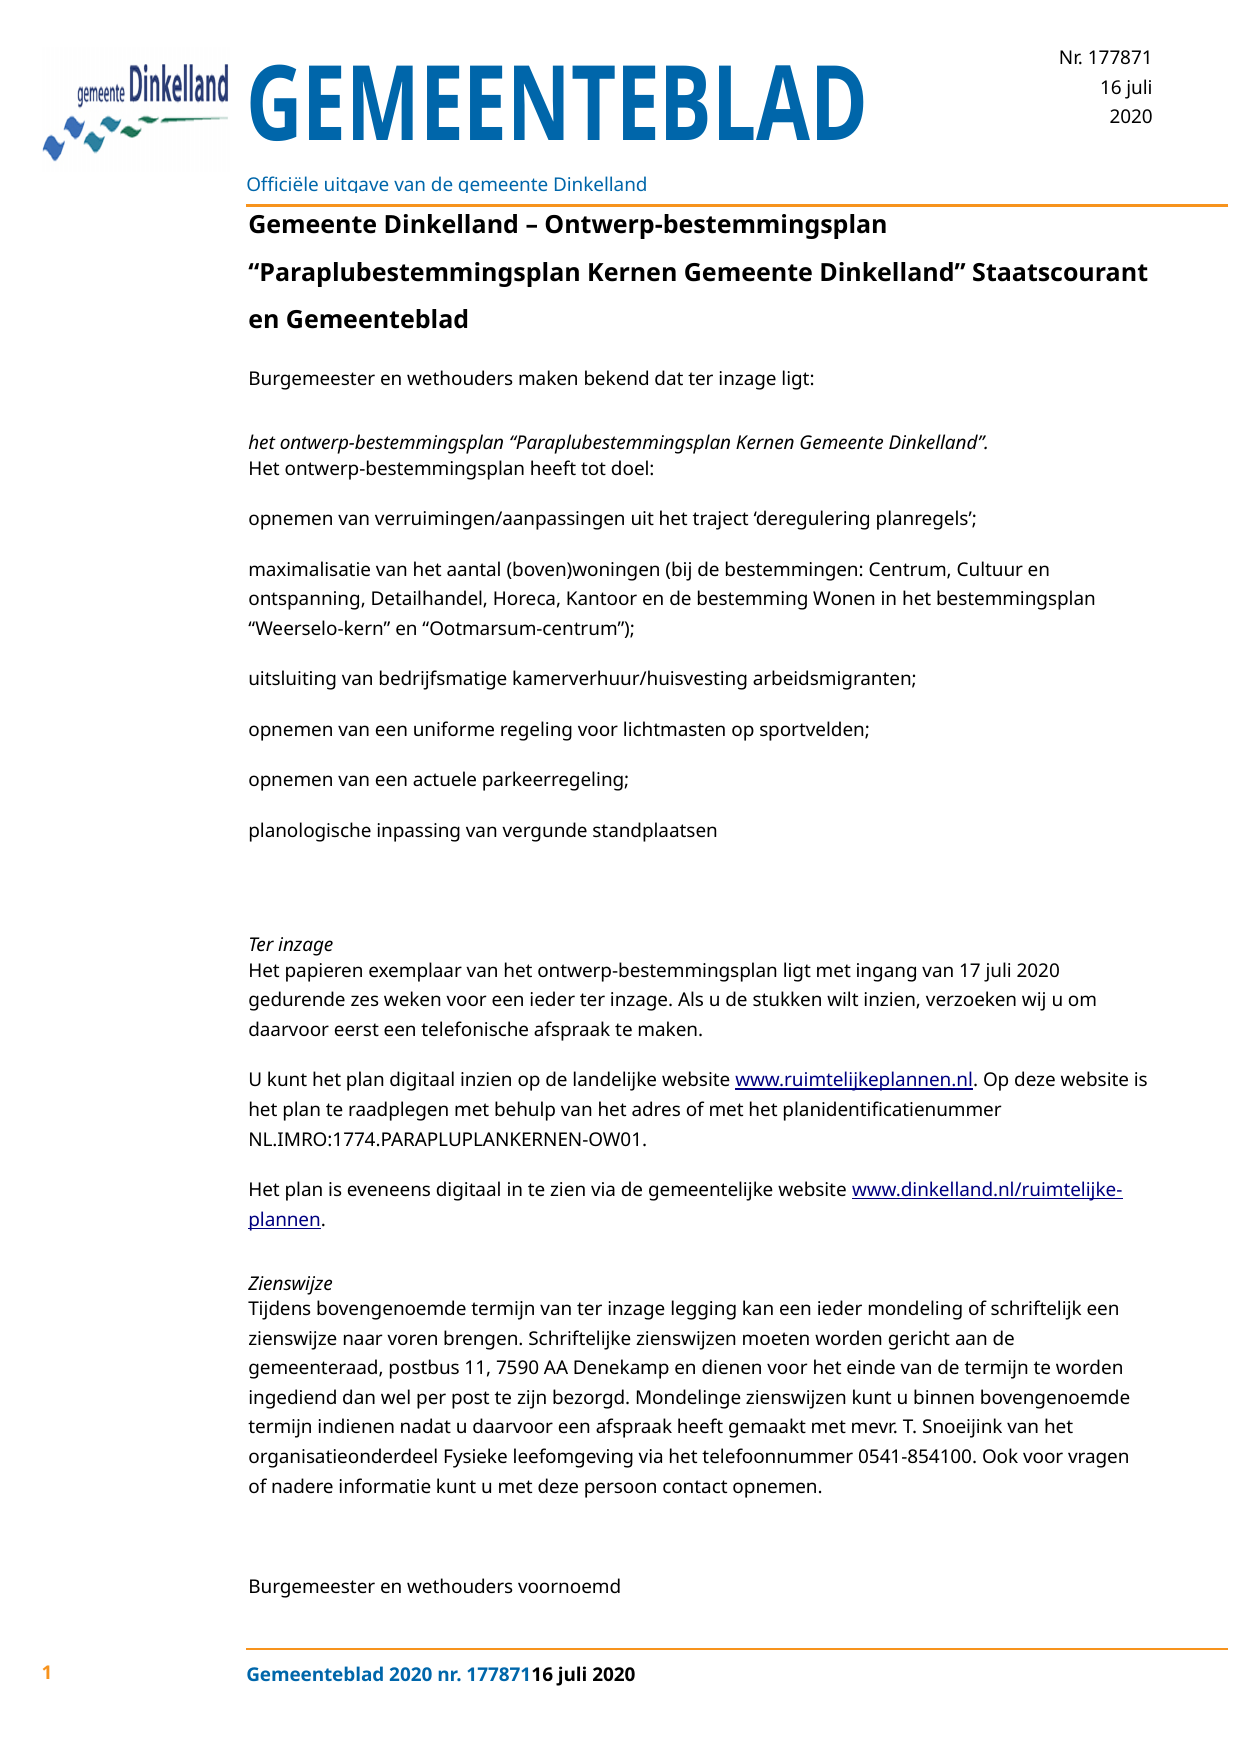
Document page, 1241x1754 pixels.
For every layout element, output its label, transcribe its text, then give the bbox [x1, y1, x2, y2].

text maximalisatie van het aantal (boven)woningen (bij de bestemmingen: Centrum, Cultuur en ontspanning, Detailhandel, Horeca, Kantoor en de bestemming Wonen in het bestemmingsplan “Weerselo-kern” en “Ootmarsum-centrum”); [248, 556, 1152, 641]
picture [41, 47, 231, 172]
text Het papieren exemplaar van het ontwerp-bestemmingsplan ligt met ingang van 17 juli 2020 gedurende zes weken voor een ieder ter inzage. Als u de stukken wilt inzien, verzoeken wij u om daarvoor eerst een telefonische afspraak te maken. [248, 957, 1152, 1042]
text Burgemeester en wethouders maken bekend dat ter inzage ligt: [248, 366, 1152, 391]
text Burgemeester en wethouders voornoemd [248, 1574, 1152, 1599]
text Zienswijze [248, 1270, 1152, 1295]
text Tijdens bovengenoemde termijn van ter inzage legging kan een ieder mondeling of schriftelijk een zienswijze naar voren brengen. Schriftelijke zienswijzen moeten worden gericht aan de gemeenteraad, postbus 11, 7590 AA Denekamp en dienen voor het einde van de termijn te worden ingediend dan wel per post te zijn bezorgd. Mondelinge zienswijzen kunt u binnen bovengenoemde termijn indienen nadat u daarvoor een afspraak heeft gemaakt met mevr. T. Snoeijink van het organisatieonderdeel Fysieke leefomgeving via het telefoonnummer 0541-854100. Ook voor vragen of nadere informatie kunt u met deze persoon contact opnemen. [248, 1295, 1152, 1499]
text uitsluiting van bedrijfsmatige kamerverhuur/huisvesting arbeidsmigranten; [248, 666, 1152, 691]
text het ontwerp-bestemmingsplan “Paraplubestemmingsplan Kernen Gemeente Dinkelland”. [248, 429, 1152, 455]
text opnemen van een actuele parkeerregeling; [248, 766, 1152, 792]
text Ter inzage [248, 931, 1152, 957]
text U kunt het plan digitaal inzien op de landelijke website www.ruimtelijkeplannen.nl. Op deze website is het plan te raadplegen met behulp van het adres of met het planidentificatienummer NL.IMRO:1774.PARAPLUPLANKERNEN-OW01. [248, 1067, 1152, 1151]
text Het ontwerp-bestemmingsplan heeft tot doel: [248, 455, 1152, 481]
text planologische inpassing van vergunde standplaatsen [248, 817, 1152, 843]
text Gemeente Dinkelland – Ontwerp-bestemmingsplan “Paraplubestemmingsplan Kernen Gemeente Dinkelland” Staatscourant en Gemeenteblad [248, 207, 1152, 336]
text Het plan is eveneens digitaal in te zien via de gemeentelijke website www.dinkelland.nl/ruimtelijke-plannen. [248, 1176, 1152, 1231]
text opnemen van een uniforme regeling voor lichtmasten op sportvelden; [248, 716, 1152, 742]
text opnemen van verruimingen/aanpassingen uit het traject ‘deregulering planregels’; [248, 506, 1152, 531]
